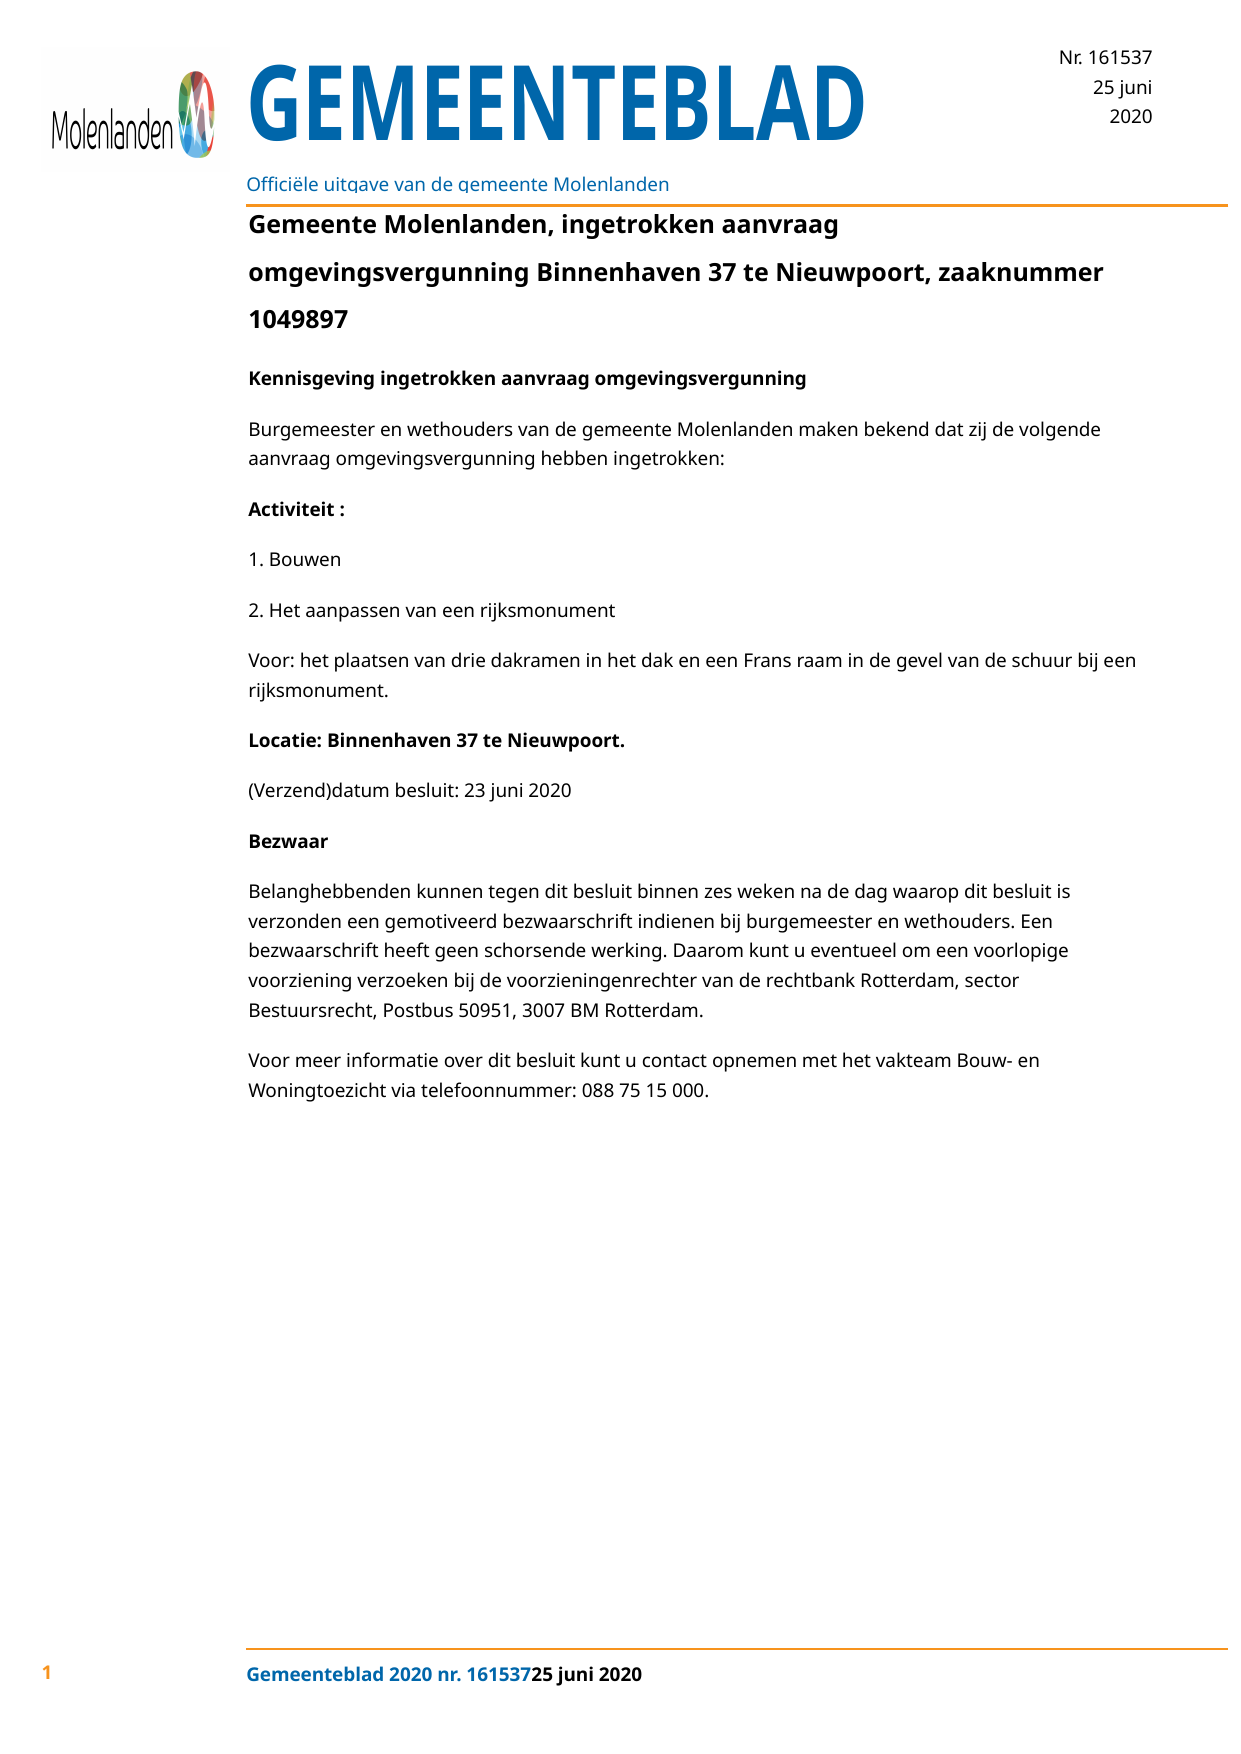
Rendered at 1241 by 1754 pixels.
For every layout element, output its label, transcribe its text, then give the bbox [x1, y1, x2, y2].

text Gemeente Molenlanden, ingetrokken aanvraag omgevingsvergunning Binnenhaven 37 te Nieuwpoort, zaaknummer 1049897 [248, 207, 1152, 336]
text Kennisgeving ingetrokken aanvraag omgevingsvergunning [248, 366, 1152, 391]
text Locatie: Binnenhaven 37 te Nieuwpoort. [248, 727, 1152, 753]
text Voor: het plaatsen van drie dakramen in het dak en een Frans raam in de gevel van de schuur bij een rijksmonument. [248, 647, 1152, 702]
text Activiteit : [248, 496, 1152, 522]
text Voor meer informatie over dit besluit kunt u contact opnemen met het vakteam Bouw- en Woningtoezicht via telefoonnummer: 088 75 15 000. [248, 1047, 1152, 1102]
text Burgemeester en wethouders van de gemeente Molenlanden maken bekend dat zij de volgende aanvraag omgevingsvergunning hebben ingetrokken: [248, 416, 1152, 471]
text 1. Bouwen [248, 546, 1152, 572]
text 2. Het aanpassen van een rijksmonument [248, 597, 1152, 622]
text (Verzend)datum besluit: 23 juni 2020 [248, 778, 1152, 803]
picture [41, 47, 231, 172]
text Belanghebbenden kunnen tegen dit besluit binnen zes weken na de dag waarop dit besluit is verzonden een gemotiveerd bezwaarschrift indienen bij burgemeester en wethouders. Een bezwaarschrift heeft geen schorsende werking. Daarom kunt u eventueel om een voorlopige voorziening verzoeken bij de voorzieningenrechter van de rechtbank Rotterdam, sector Bestuursrecht, Postbus 50951, 3007 BM Rotterdam. [248, 878, 1152, 1022]
text Bezwaar [248, 828, 1152, 854]
